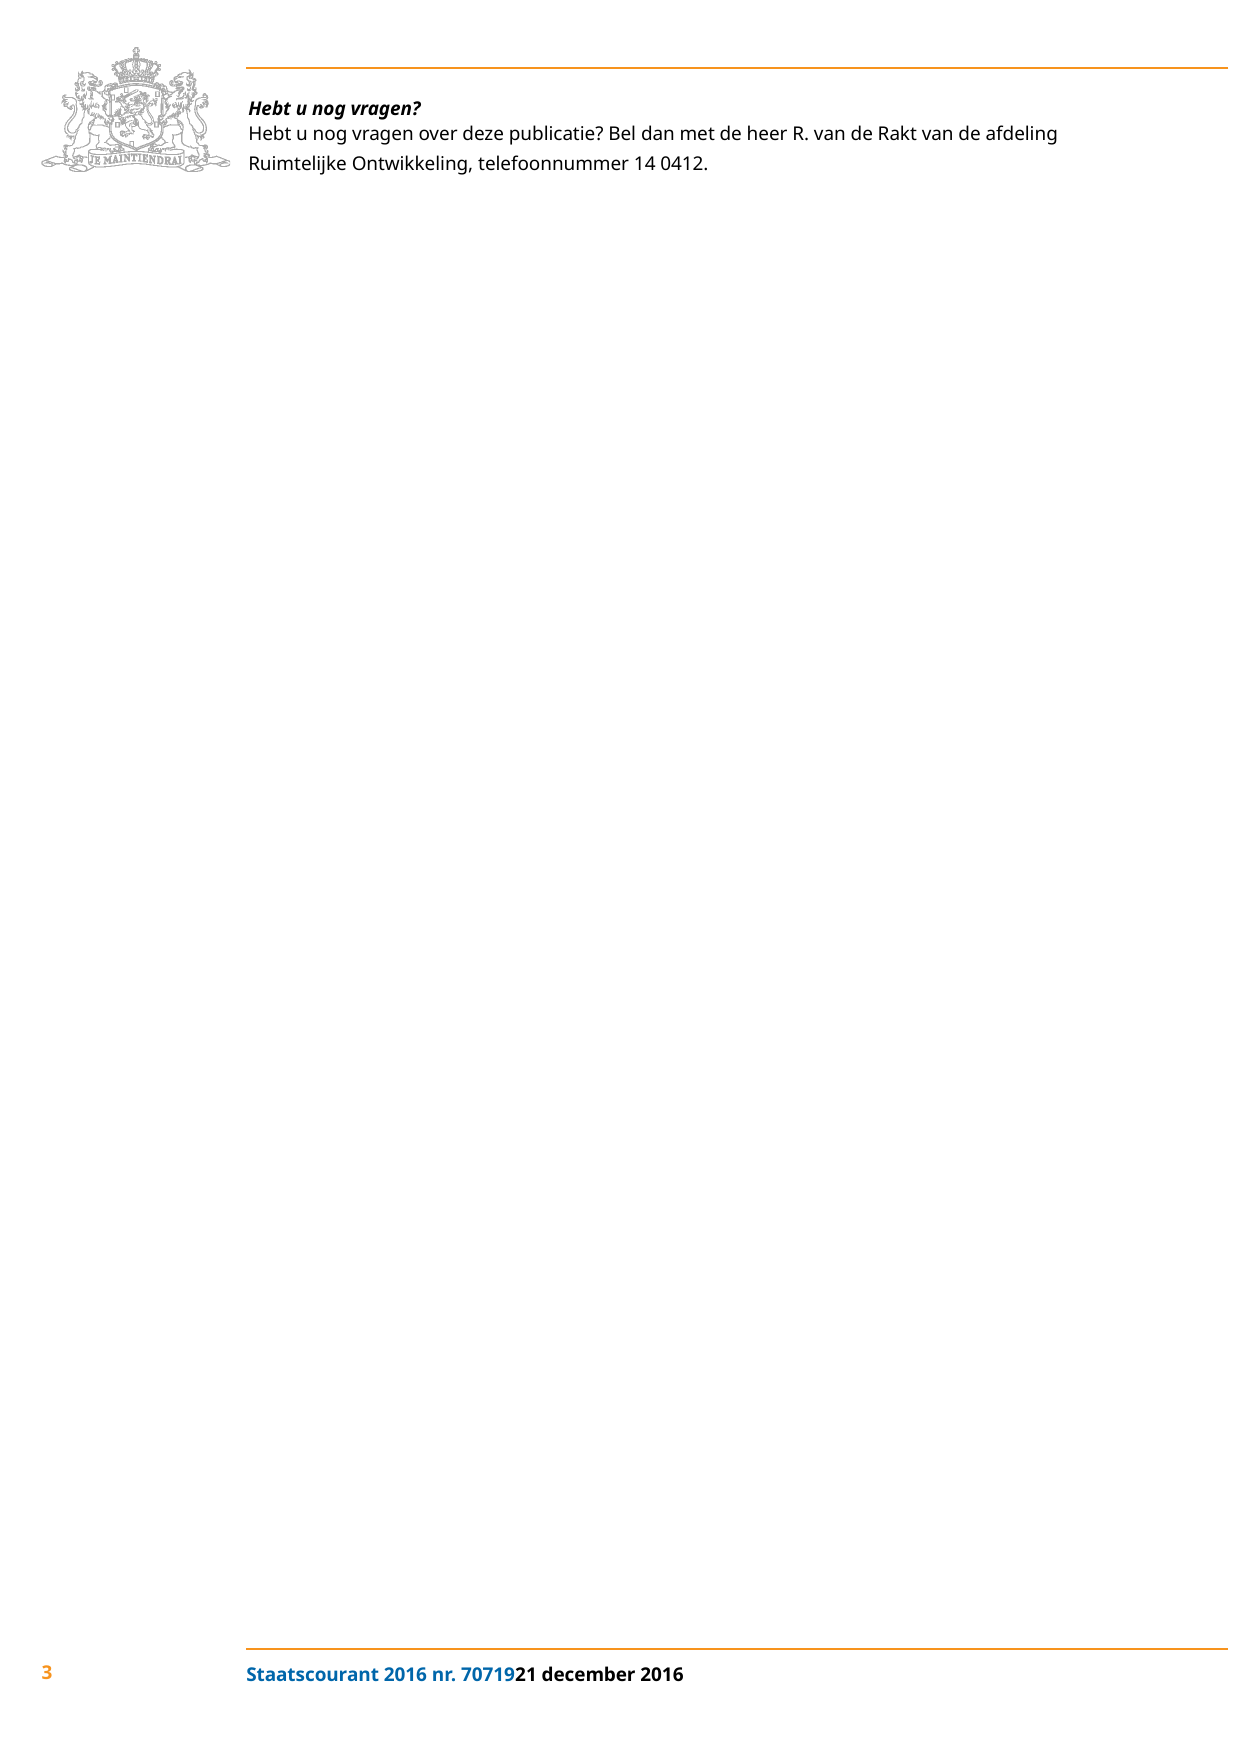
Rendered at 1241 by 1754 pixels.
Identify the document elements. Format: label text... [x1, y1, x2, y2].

picture [41, 47, 231, 172]
text Hebt u nog vragen? [248, 95, 1152, 121]
text Hebt u nog vragen over deze publicatie? Bel dan met de heer R. van de Rakt van de afdeling Ruimtelijke Ontwikkeling, telefoonnummer 14 0412. [248, 121, 1152, 176]
